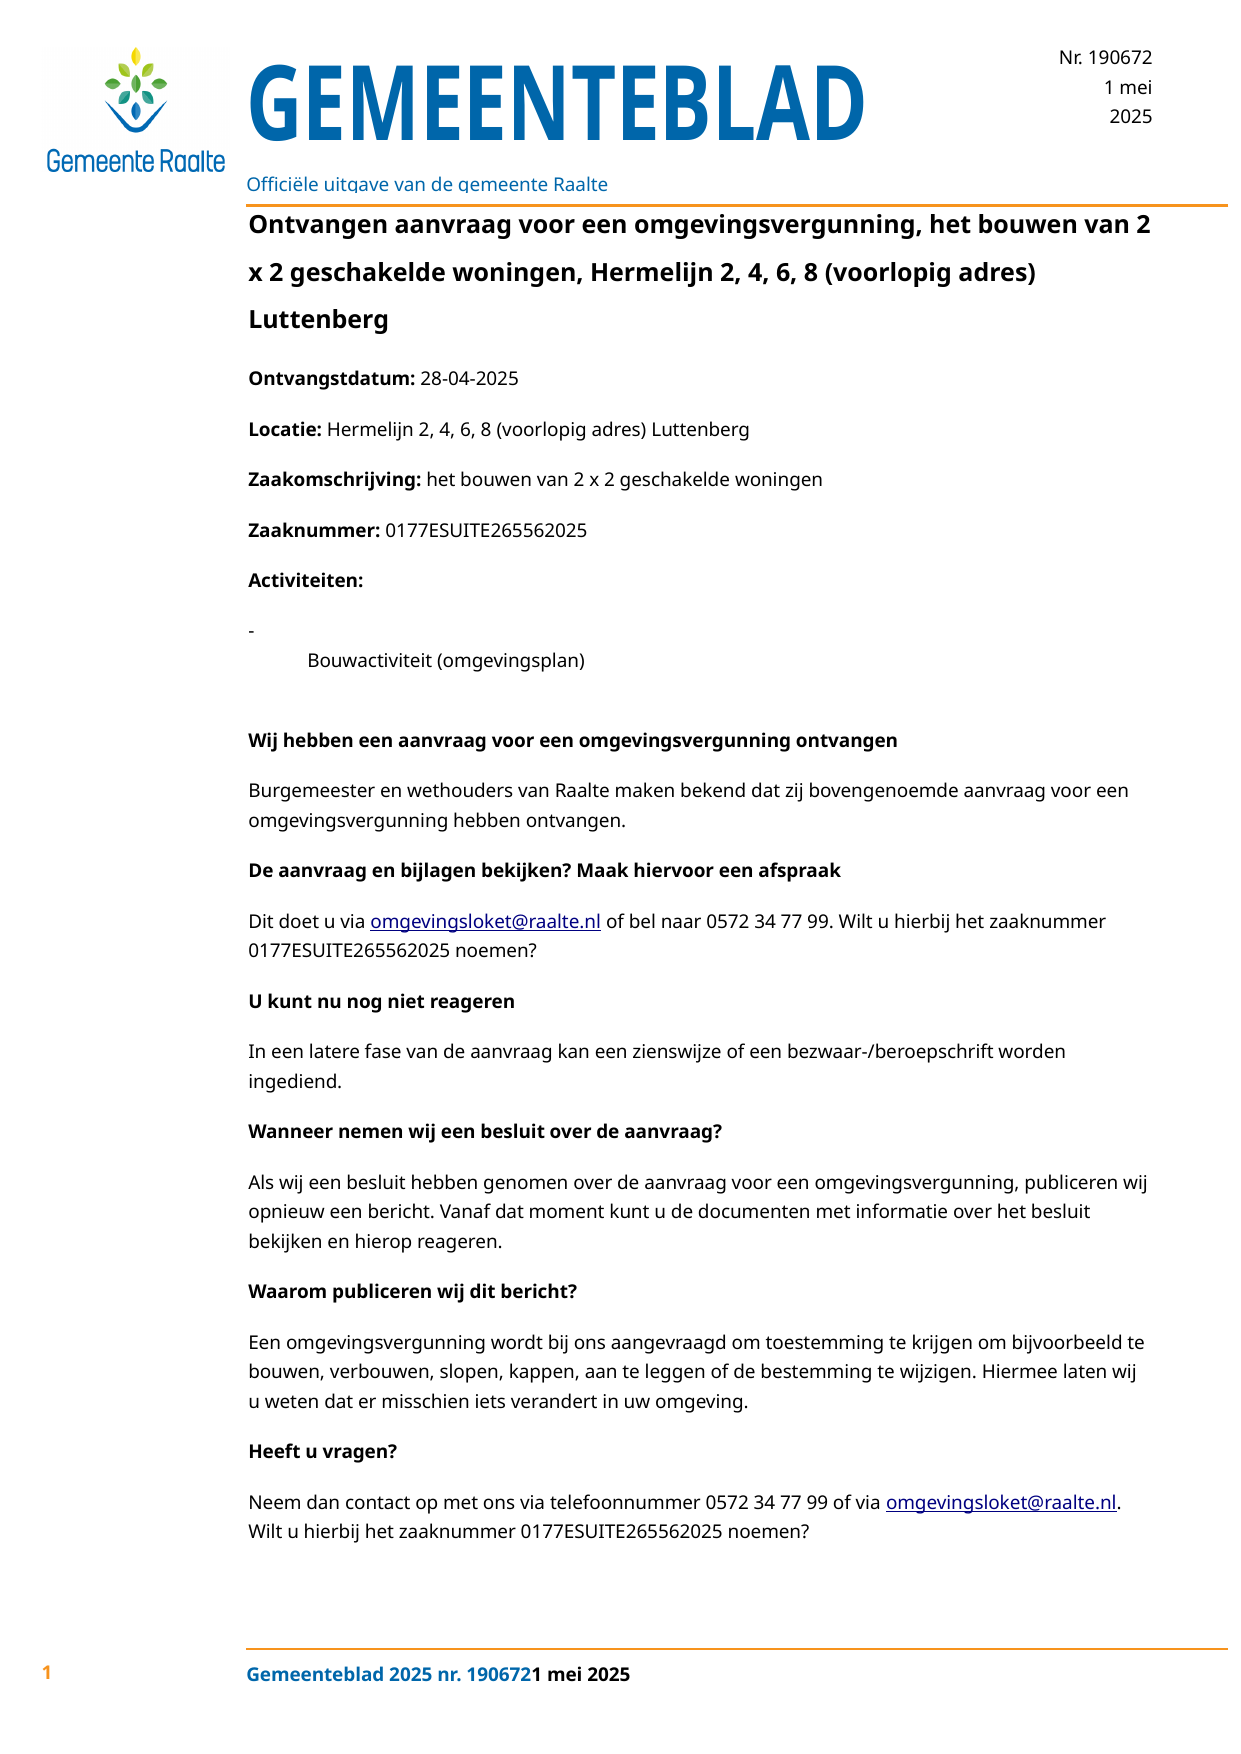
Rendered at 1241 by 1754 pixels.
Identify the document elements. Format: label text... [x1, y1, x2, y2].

text Ontvangen aanvraag voor een omgevingsvergunning, het bouwen van 2 x 2 geschakelde woningen, Hermelijn 2, 4, 6, 8 (voorlopig adres) Luttenberg [248, 207, 1152, 336]
text Locatie: Hermelijn 2, 4, 6, 8 (voorlopig adres) Luttenberg [248, 416, 1152, 442]
text De aanvraag en bijlagen bekijken? Maak hiervoor een afspraak [248, 858, 1152, 883]
picture [41, 47, 231, 172]
text Neem dan contact op met ons via telefoonnummer 0572 34 77 99 of via omgevingsloket@raalte.nl. Wilt u hierbij het zaaknummer 0177ESUITE265562025 noemen? [248, 1489, 1152, 1544]
text Zaaknummer: 0177ESUITE265562025 [248, 517, 1152, 542]
text Heeft u vragen? [248, 1438, 1152, 1464]
text Een omgevingsvergunning wordt bij ons aangevraagd om toestemming te krijgen om bijvoorbeeld te bouwen, verbouwen, slopen, kappen, aan te leggen of de bestemming te wijzigen. Hiermee laten wij u weten dat er misschien iets verandert in uw omgeving. [248, 1329, 1152, 1414]
list Bouwactiviteit (omgevingsplan) [248, 647, 1152, 673]
text Als wij een besluit hebben genomen over de aanvraag voor een omgevingsvergunning, publiceren wij opnieuw een bericht. Vanaf dat moment kunt u de documenten met informatie over het besluit bekijken en hierop reageren. [248, 1169, 1152, 1254]
text Dit doet u via omgevingsloket@raalte.nl of bel naar 0572 34 77 99. Wilt u hierbij het zaaknummer 0177ESUITE265562025 noemen? [248, 908, 1152, 963]
text In een latere fase van de aanvraag kan een zienswijze of een bezwaar-/beroepschrift worden ingediend. [248, 1038, 1152, 1094]
text Waarom publiceren wij dit bericht? [248, 1278, 1152, 1304]
text Wij hebben een aanvraag voor een omgevingsvergunning ontvangen [248, 727, 1152, 753]
text Zaakomschrijving: het bouwen van 2 x 2 geschakelde woningen [248, 466, 1152, 492]
text Activiteiten: [248, 567, 1152, 593]
text Burgemeester en wethouders van Raalte maken bekend dat zij bovengenoemde aanvraag voor een omgevingsvergunning hebben ontvangen. [248, 778, 1152, 833]
text Ontvangstdatum: 28-04-2025 [248, 366, 1152, 391]
text Wanneer nemen wij een besluit over de aanvraag? [248, 1118, 1152, 1144]
text U kunt nu nog niet reageren [248, 988, 1152, 1014]
